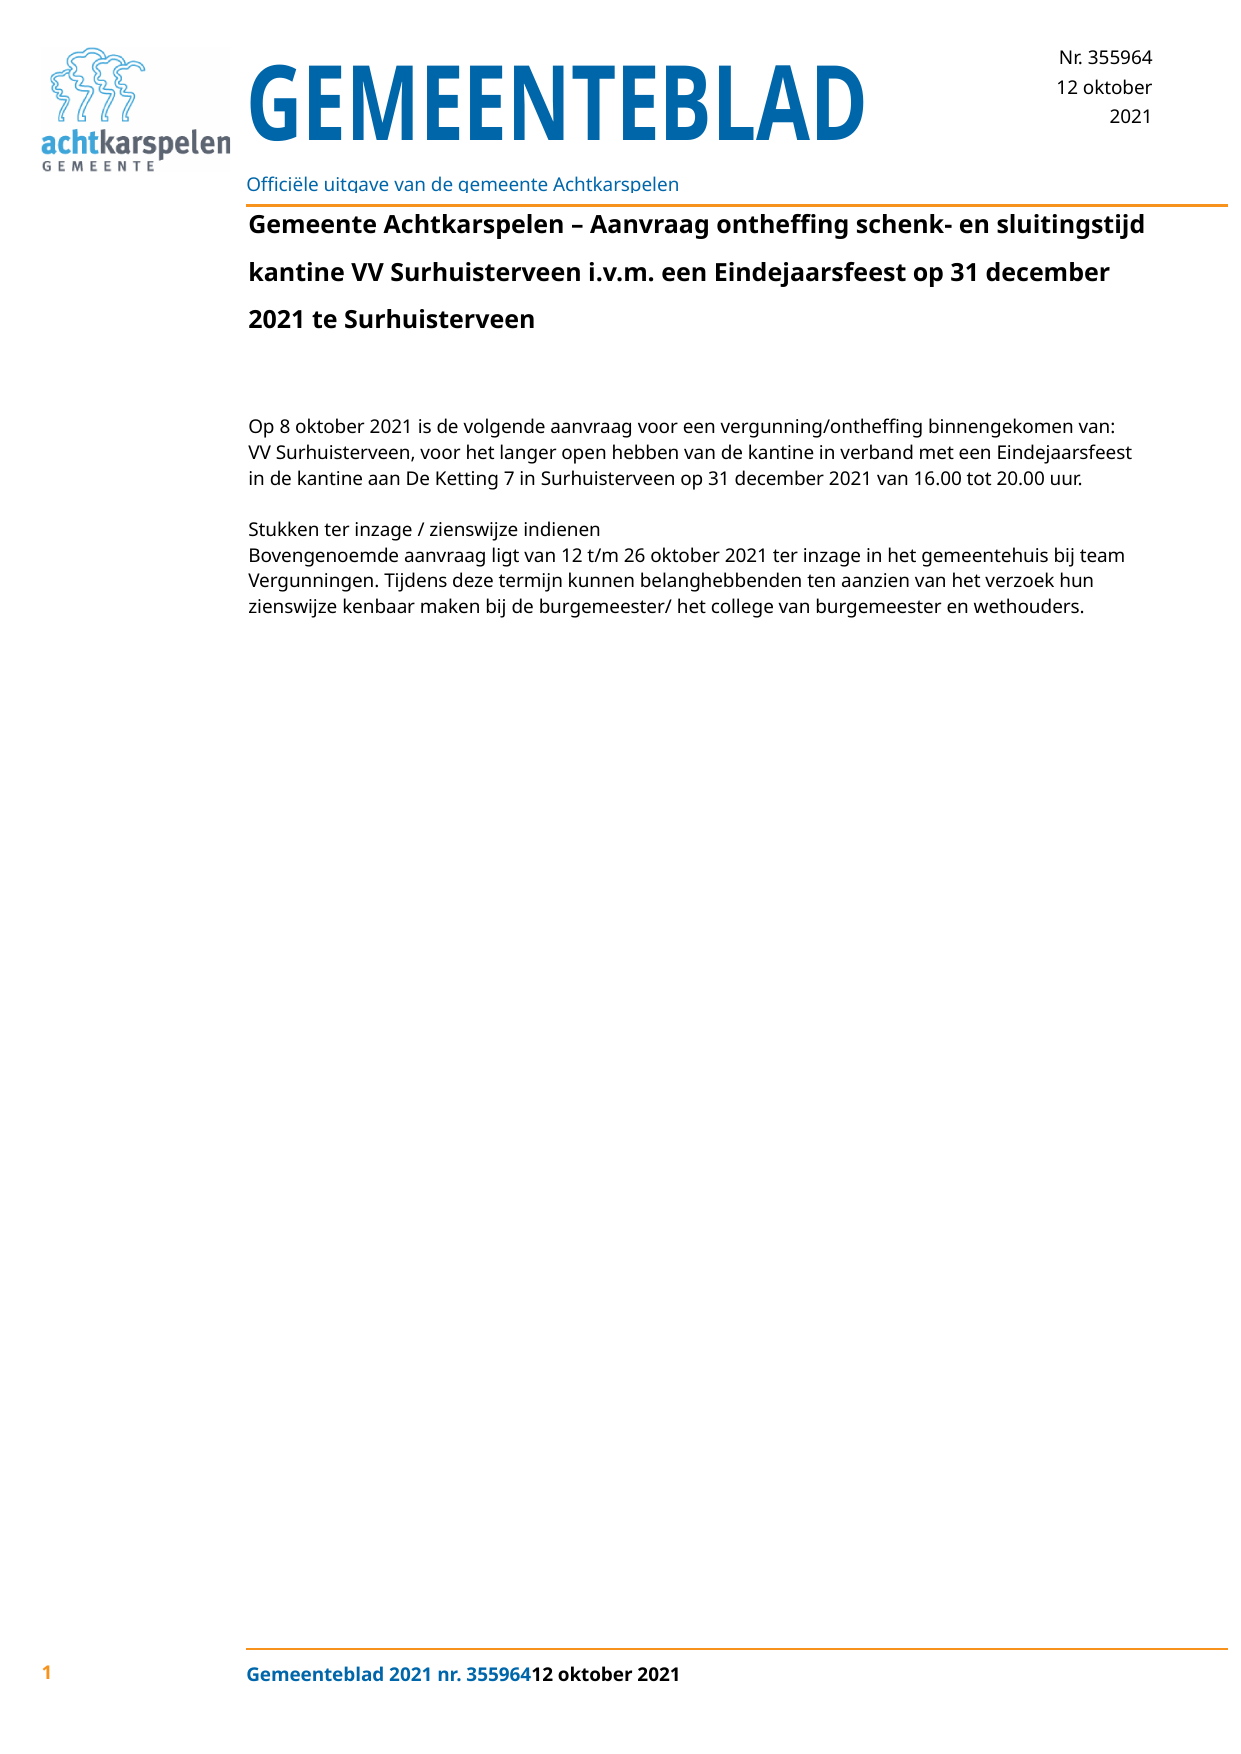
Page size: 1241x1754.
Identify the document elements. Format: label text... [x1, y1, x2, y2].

text Op 8 oktober 2021 is de volgende aanvraag voor een vergunning/ontheffing binnengekomen van: [248, 413, 1152, 439]
text Bovengenoemde aanvraag ligt van 12 t/m 26 oktober 2021 ter inzage in het gemeentehuis bij team Vergunningen. Tijdens deze termijn kunnen belanghebbenden ten aanzien van het verzoek hun zienswijze kenbaar maken bij de burgemeester/ het college van burgemeester en wethouders. [248, 542, 1152, 619]
text Gemeente Achtkarspelen – Aanvraag ontheffing schenk- en sluitingstijd kantine VV Surhuisterveen i.v.m. een Eindejaarsfeest op 31 december 2021 te Surhuisterveen [248, 207, 1152, 336]
picture [41, 47, 231, 172]
text VV Surhuisterveen, voor het langer open hebben van de kantine in verband met een Eindejaarsfeest in de kantine aan De Ketting 7 in Surhuisterveen op 31 december 2021 van 16.00 tot 20.00 uur. [248, 439, 1152, 491]
text Stukken ter inzage / zienswijze indienen [248, 516, 1152, 542]
